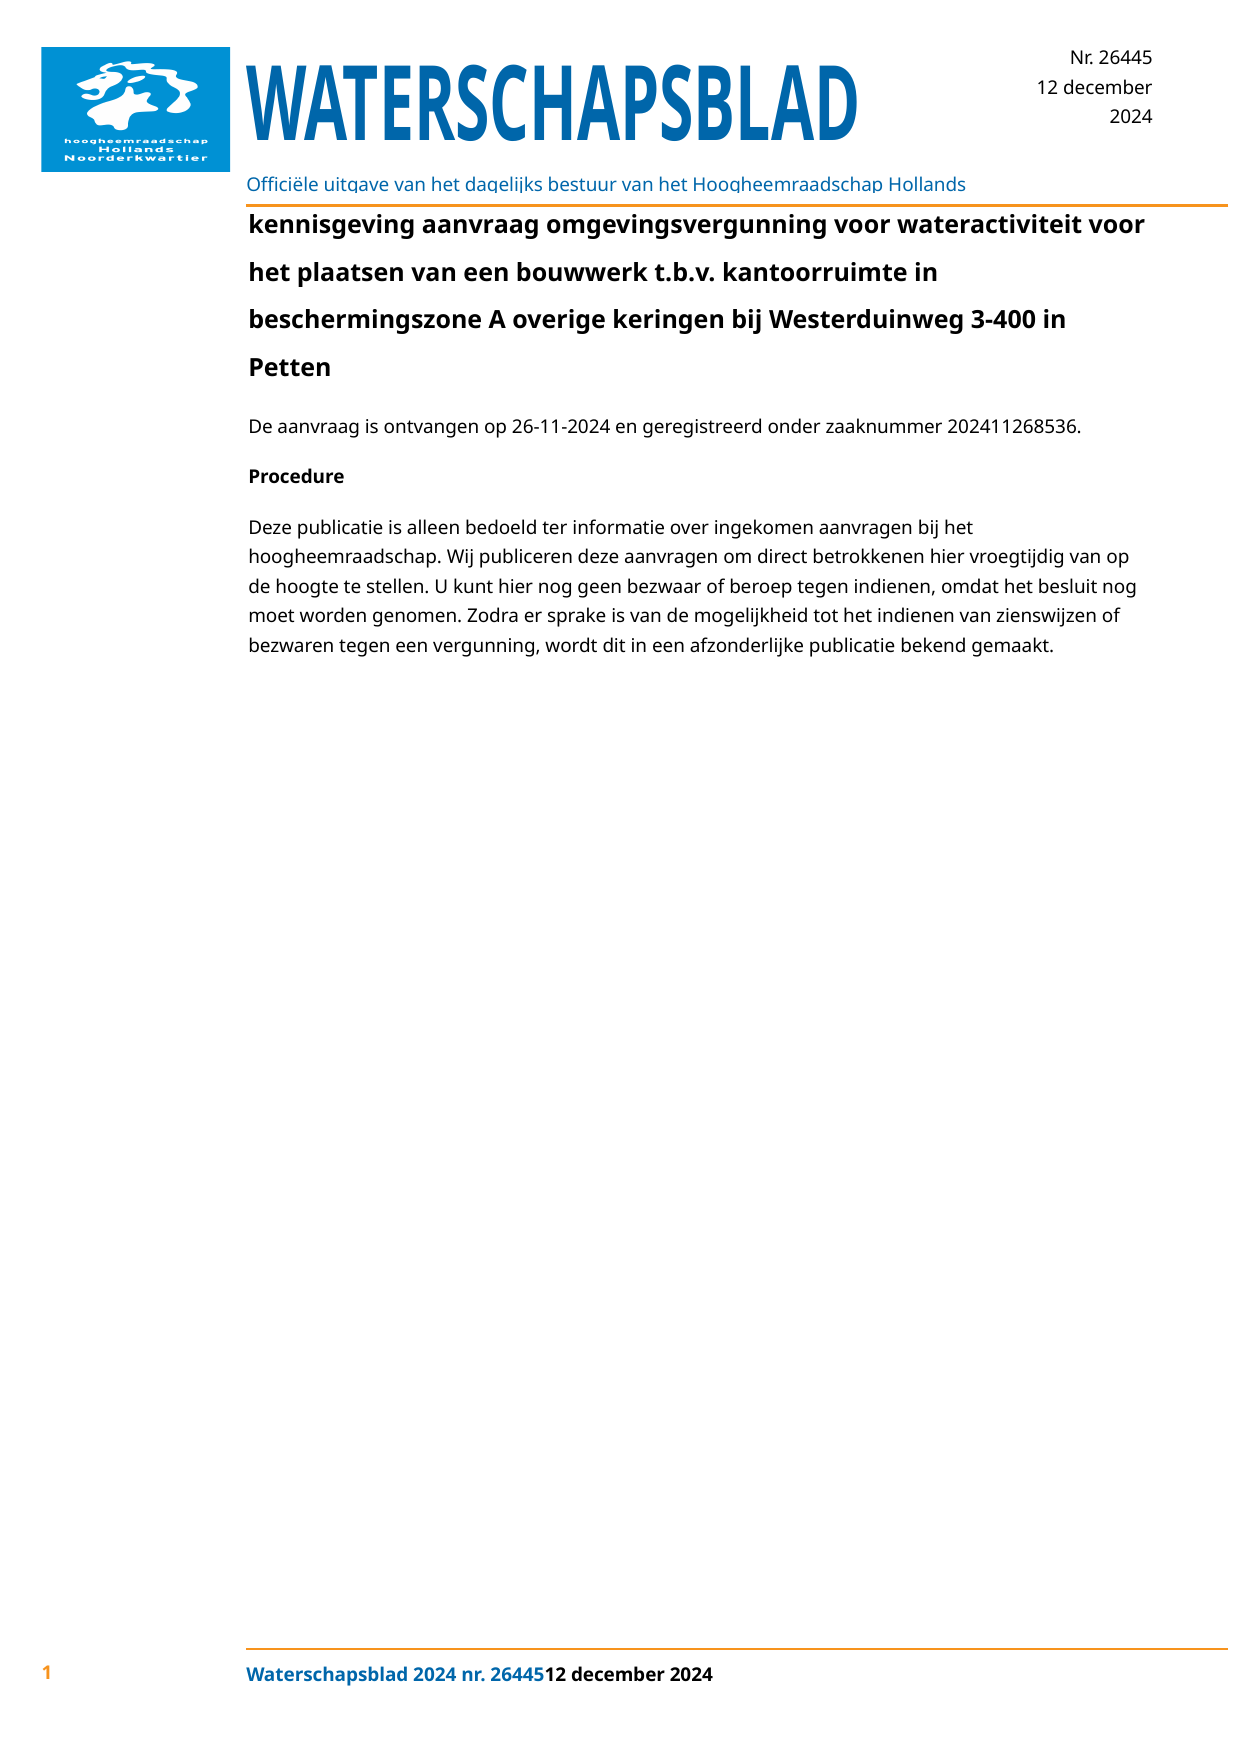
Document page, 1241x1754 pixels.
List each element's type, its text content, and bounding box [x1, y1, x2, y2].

text De aanvraag is ontvangen op 26-11-2024 en geregistreerd onder zaaknummer 202411268536. [248, 413, 1152, 439]
picture [78, 64, 122, 99]
picture [118, 62, 197, 112]
picture [88, 87, 157, 130]
text kennisgeving aanvraag omgevingsvergunning voor wateractiviteit voor het plaatsen van een bouwwerk t.b.v. kantoorruimte in beschermingszone A overige keringen bij Westerduinweg 3-400 in Petten [248, 207, 1152, 384]
text Deze publicatie is alleen bedoeld ter informatie over ingekomen aanvragen bij het hoogheemraadschap. Wij publiceren deze aanvragen om direct betrokkenen hier vroegtijdig van op de hoogte te stellen. U kunt hier nog geen bezwaar of beroep tegen indienen, omdat het besluit nog moet worden genomen. Zodra er sprake is van de mogelijkheid tot het indienen van zienswijzen of bezwaren tegen een vergunning, wordt dit in een afzonderlijke publicatie bekend gemaakt. [248, 514, 1152, 658]
picture [129, 76, 144, 82]
text Procedure [248, 463, 1152, 489]
